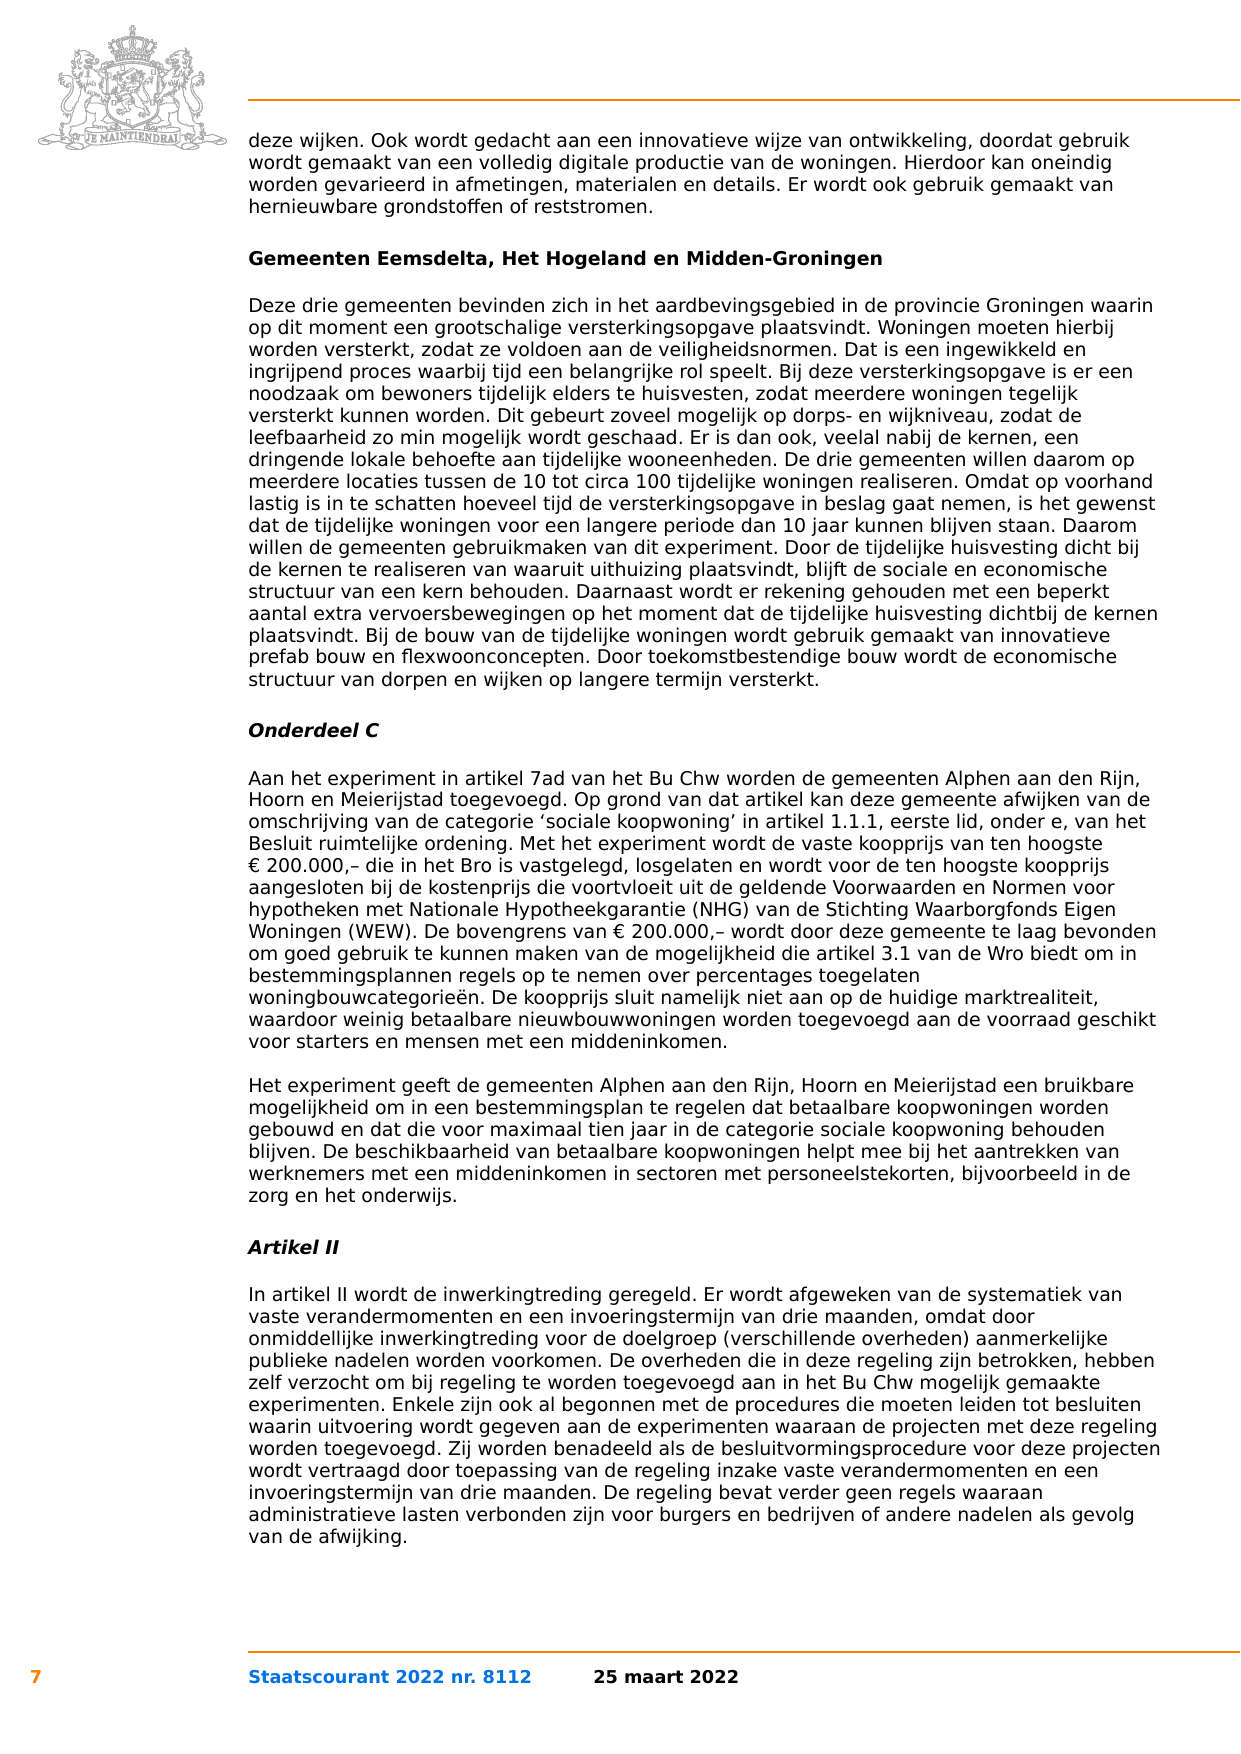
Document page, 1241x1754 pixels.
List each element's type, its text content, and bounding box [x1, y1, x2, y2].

picture [38, 25, 227, 150]
text Aan het experiment in artikel 7ad van het Bu Chw worden de gemeenten Alphen aan den Rijn, Hoorn en Meierijstad toegevoegd. Op grond van dat artikel kan deze gemeente afwijken van de omschrijving van de categorie ‘sociale koopwoning’ in artikel 1.1.1, eerste lid, onder e, van het Besluit ruimtelijke ordening. Met het experiment wordt de vaste koopprijs van ten hoogste € 200.000,– die in het Bro is vastgelegd, losgelaten en wordt voor de ten hoogste koopprijs aangesloten bij de kostenprijs die voortvloeit uit de geldende Voorwaarden en Normen voor hypotheken met Nationale Hypotheekgarantie (NHG) van de Stichting Waarborgfonds Eigen Woningen (WEW). De bovengrens van € 200.000,– wordt door deze gemeente te laag bevonden om goed gebruik te kunnen maken van de mogelijkheid die artikel 3.1 van de Wro biedt om in bestemmingsplannen regels op te nemen over percentages toegelaten woningbouwcategorieën. De koopprijs sluit namelijk niet aan op de huidige marktrealiteit, waardoor weinig betaalbare nieuwbouwwoningen worden toegevoegd aan de voorraad geschikt voor starters en mensen met een middeninkomen. [248, 767, 1163, 1053]
text Deze drie gemeenten bevinden zich in het aardbevingsgebied in de provincie Groningen waarin op dit moment een grootschalige versterkingsopgave plaatsvindt. Woningen moeten hierbij worden versterkt, zodat ze voldoen aan de veiligheidsnormen. Dat is een ingewikkeld en ingrijpend proces waarbij tijd een belangrijke rol speelt. Bij deze versterkingsopgave is er een noodzaak om bewoners tijdelijk elders te huisvesten, zodat meerdere woningen tegelijk versterkt kunnen worden. Dit gebeurt zoveel mogelijk op dorps- en wijkniveau, zodat de leefbaarheid zo min mogelijk wordt geschaad. Er is dan ook, veelal nabij de kernen, een dringende lokale behoefte aan tijdelijke wooneenheden. De drie gemeenten willen daarom op meerdere locaties tussen de 10 tot circa 100 tijdelijke woningen realiseren. Omdat op voorhand lastig is in te schatten hoeveel tijd de versterkingsopgave in beslag gaat nemen, is het gewenst dat de tijdelijke woningen voor een langere periode dan 10 jaar kunnen blijven staan. Daarom willen de gemeenten gebruikmaken van dit experiment. Door de tijdelijke huisvesting dicht bij de kernen te realiseren van waaruit uithuizing plaatsvindt, blijft de sociale en economische structuur van een kern behouden. Daarnaast wordt er rekening gehouden met een beperkt aantal extra vervoersbewegingen op het moment dat de tijdelijke huisvesting dichtbij de kernen plaatsvindt. Bij de bouw van de tijdelijke woningen wordt gebruik gemaakt van innovatieve prefab bouw en flexwoonconcepten. Door toekomstbestendige bouw wordt de economische structuur van dorpen en wijken op langere termijn versterkt. [248, 295, 1163, 690]
text deze wijken. Ook wordt gedacht aan een innovatieve wijze van ontwikkeling, doordat gebruik wordt gemaakt van een volledig digitale productie van de woningen. Hierdoor kan oneindig worden gevarieerd in afmetingen, materialen en details. Er wordt ook gebruik gemaakt van hernieuwbare grondstoffen of reststromen. [248, 130, 1163, 218]
text Het experiment geeft de gemeenten Alphen aan den Rijn, Hoorn en Meierijstad een bruikbare mogelijkheid om in een bestemmingsplan te regelen dat betaalbare koopwoningen worden gebouwd en dat die voor maximaal tien jaar in de categorie sociale koopwoning behouden blijven. De beschikbaarheid van betaalbare koopwoningen helpt mee bij het aantrekken van werknemers met een middeninkomen in sectoren met personeelstekorten, bijvoorbeeld in de zorg en het onderwijs. [248, 1075, 1163, 1207]
subtitle Gemeenten Eemsdelta, Het Hogeland en Midden-Groningen [248, 248, 1163, 270]
subtitle Onderdeel C [248, 720, 1163, 742]
subtitle Artikel II [248, 1237, 1163, 1259]
text In artikel II wordt de inwerkingtreding geregeld. Er wordt afgeweken van de systematiek van vaste verandermomenten en een invoeringstermijn van drie maanden, omdat door onmiddellijke inwerkingtreding voor de doelgroep (verschillende overheden) aanmerkelijke publieke nadelen worden voorkomen. De overheden die in deze regeling zijn betrokken, hebben zelf verzocht om bij regeling te worden toegevoegd aan in het Bu Chw mogelijk gemaakte experimenten. Enkele zijn ook al begonnen met de procedures die moeten leiden tot besluiten waarin uitvoering wordt gegeven aan de experimenten waaraan de projecten met deze regeling worden toegevoegd. Zij worden benadeeld als de besluitvormingsprocedure voor deze projecten wordt vertraagd door toepassing van de regeling inzake vaste verandermomenten en een invoeringstermijn van drie maanden. De regeling bevat verder geen regels waaraan administratieve lasten verbonden zijn voor burgers en bedrijven of andere nadelen als gevolg van de afwijking. [248, 1284, 1163, 1548]
